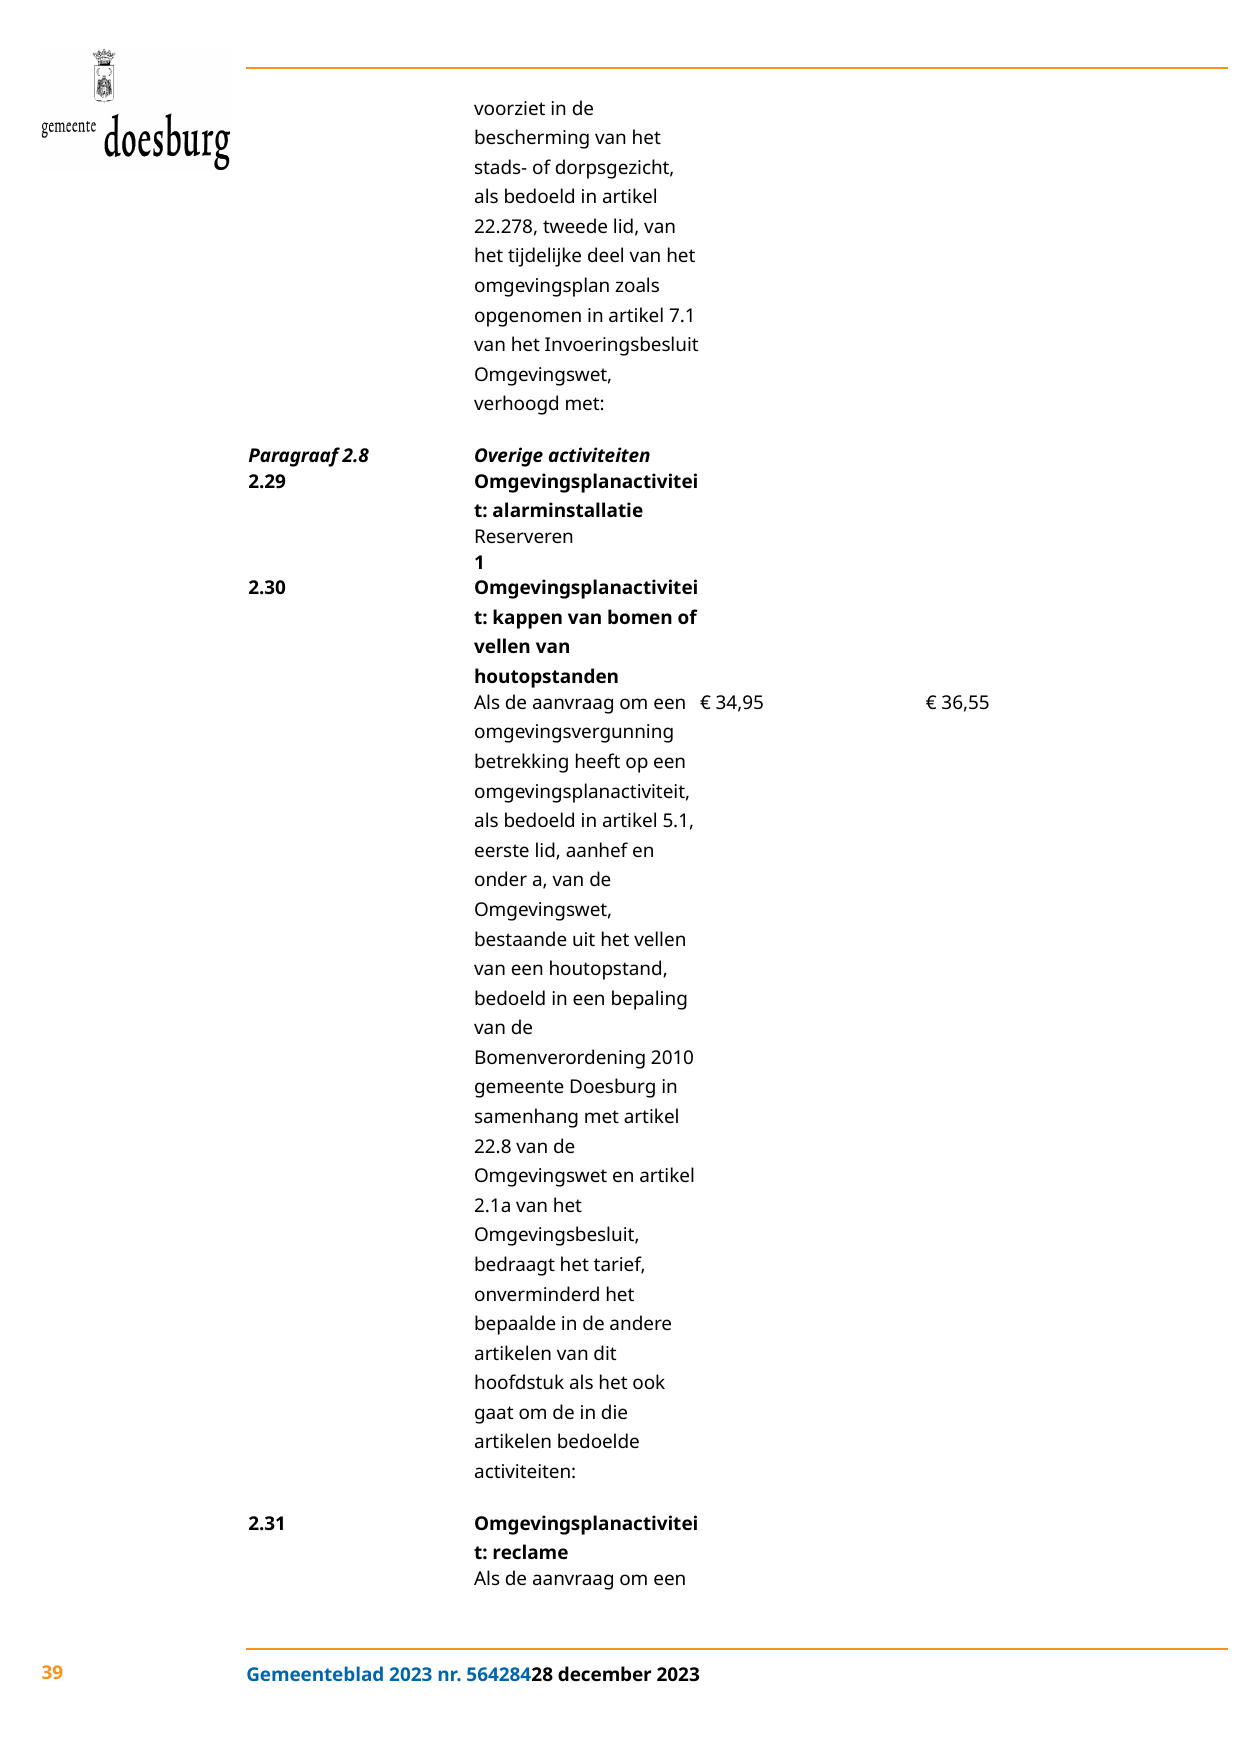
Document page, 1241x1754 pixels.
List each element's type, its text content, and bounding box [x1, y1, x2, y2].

table_cell [926, 523, 1152, 549]
table_cell [700, 549, 926, 574]
table_cell [926, 575, 1152, 689]
table_cell [700, 523, 926, 549]
table_cell Als de aanvraag om een omgevingsvergunning betrekking heeft op een omgevingsplanactiviteit, als bedoeld in artikel 5.1, eerste lid, aanhef en onder a, van de Omgevingswet, bestaande uit het vellen van een houtopstand, bedoeld in een bepaling van de Bomenverordening 2010 gemeente Doesburg in samenhang met artikel 22.8 van de Omgevingswet en artikel 2.1a van het Omgevingsbesluit, bedraagt het tarief, onverminderd het bepaalde in de andere artikelen van dit hoofdstuk als het ook gaat om de in die artikelen bedoelde activiteiten: [474, 689, 700, 1484]
table_cell [248, 549, 474, 574]
table_cell Omgevingsplanactiviteit: kappen van bomen of vellen van houtopstanden [474, 575, 700, 689]
table_cell Paragraaf 2.8 [248, 442, 474, 468]
table_cell [926, 1510, 1152, 1565]
table_cell [700, 575, 926, 689]
table_cell [248, 1565, 474, 1591]
table_cell [700, 1484, 926, 1510]
table_cell voorziet in de bescherming van het stads- of dorpsgezicht, als bedoeld in artikel 22.278, tweede lid, van het tijdelijke deel van het omgevingsplan zoals opgenomen in artikel 7.1 van het Invoeringsbesluit Omgevingswet, verhoogd met: [474, 95, 700, 416]
table_cell 2.29 [248, 468, 474, 523]
table_cell [926, 1565, 1152, 1591]
table_cell Omgevingsplanactiviteit: reclame [474, 1510, 700, 1565]
table_cell [700, 416, 926, 442]
table_cell Reserveren [474, 523, 700, 549]
table_cell [700, 95, 926, 416]
table_cell € 36,55 [926, 689, 1152, 1484]
picture [41, 47, 231, 172]
table_cell [700, 442, 926, 468]
table_cell [248, 1484, 474, 1510]
table_cell [700, 1565, 926, 1591]
table_cell 2.31 [248, 1510, 474, 1565]
table_cell [474, 416, 700, 442]
table_cell Overige activiteiten [474, 442, 700, 468]
table_cell 1 [474, 549, 700, 574]
table_cell Omgevingsplanactiviteit: alarminstallatie [474, 468, 700, 523]
table_cell [248, 689, 474, 1484]
table_cell [700, 468, 926, 523]
table_cell 2.30 [248, 575, 474, 689]
table_cell [926, 1484, 1152, 1510]
table_cell [926, 468, 1152, 523]
table_cell [926, 549, 1152, 574]
table_cell [700, 1510, 926, 1565]
table_cell Als de aanvraag om een [474, 1565, 700, 1591]
table_cell [926, 442, 1152, 468]
table_cell € 34,95 [700, 689, 926, 1484]
table_cell [926, 95, 1152, 416]
table_cell [248, 523, 474, 549]
table_cell [248, 95, 474, 416]
table_cell [926, 416, 1152, 442]
table_cell [248, 416, 474, 442]
table_cell [474, 1484, 700, 1510]
